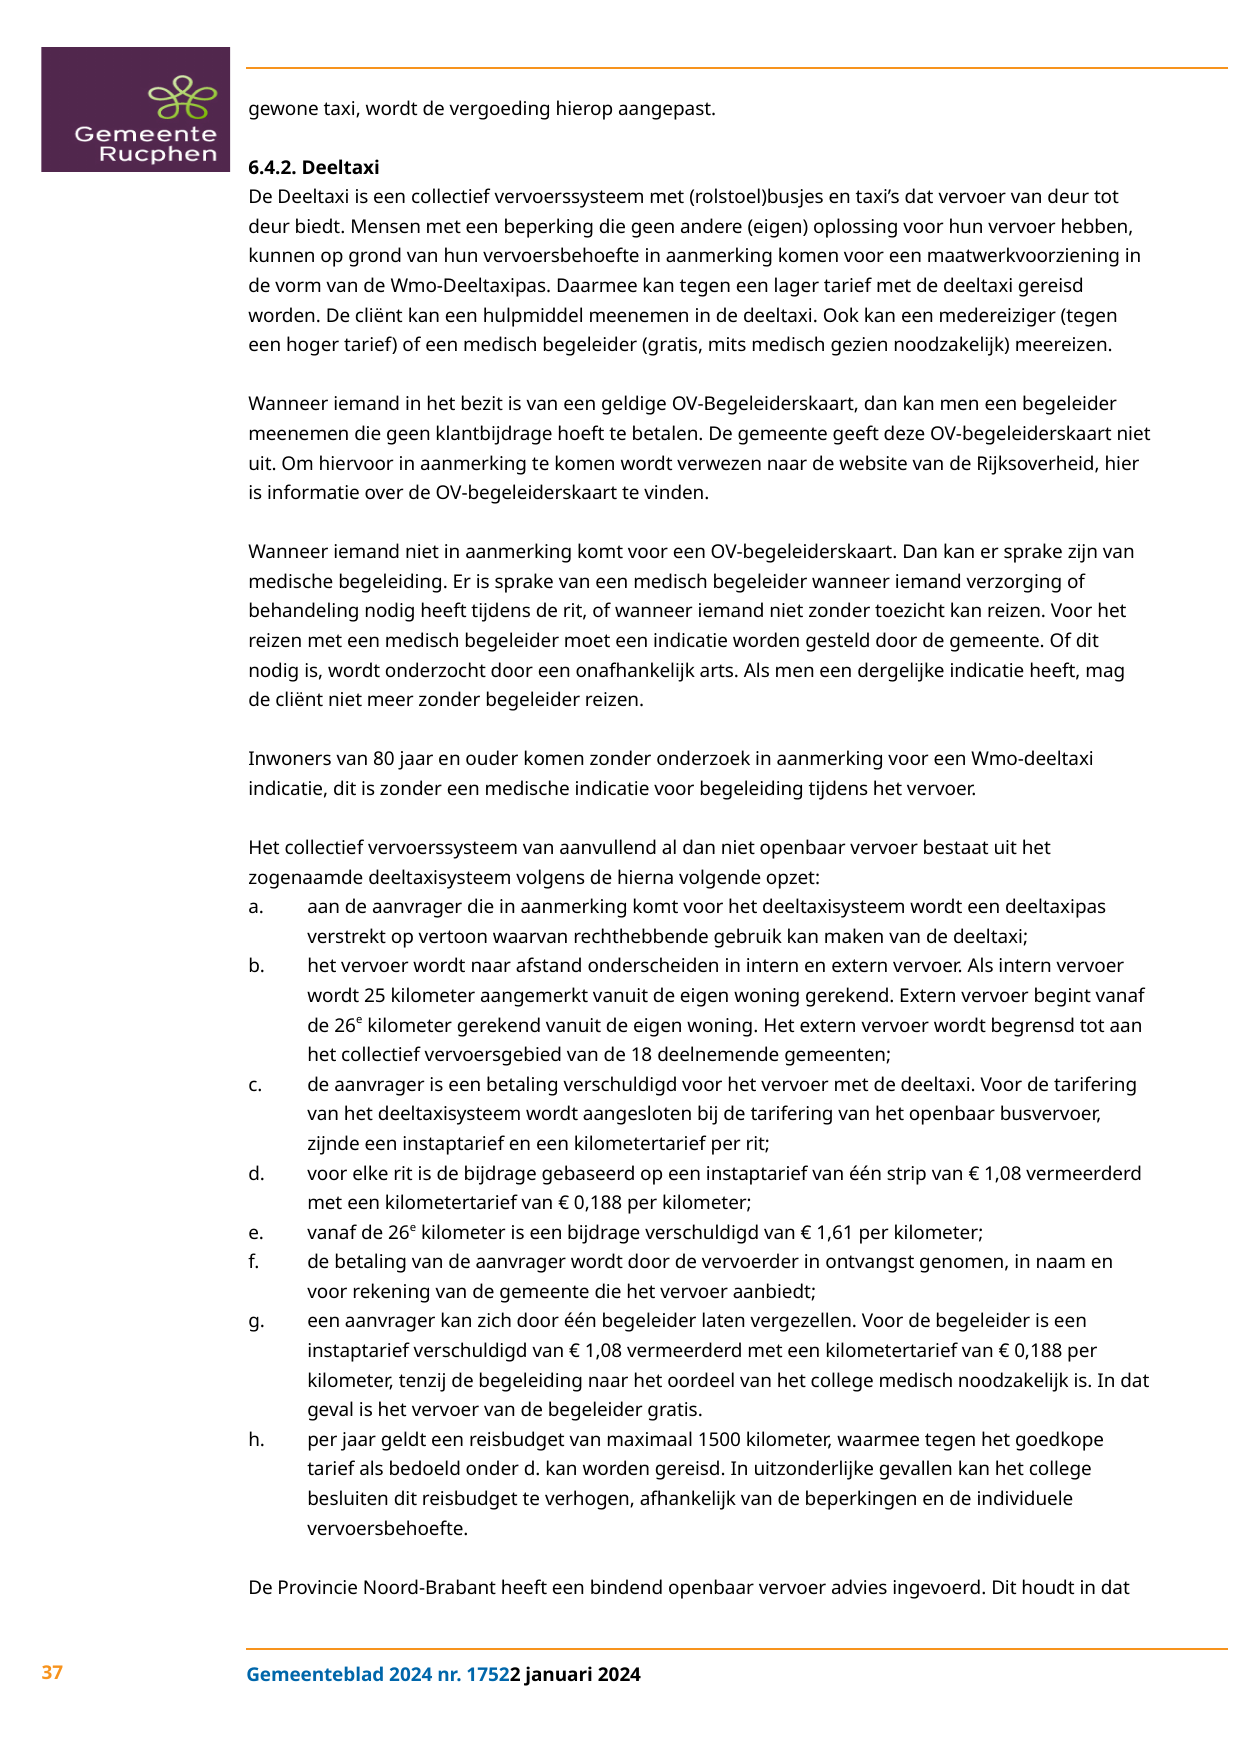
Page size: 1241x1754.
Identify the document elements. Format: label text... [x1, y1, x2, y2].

list de aanvrager is een betaling verschuldigd voor het vervoer met de deeltaxi. Voor de tarifering van het deeltaxisysteem wordt aangesloten bij de tarifering van het openbaar busvervoer, zijnde een instaptarief en een kilometertarief per rit; [248, 1071, 1152, 1156]
text De Provincie Noord-Brabant heeft een bindend openbaar vervoer advies ingevoerd. Dit houdt in dat [248, 1574, 1152, 1600]
list voor elke rit is de bijdrage gebaseerd op een instaptarief van één strip van € 1,08 vermeerderd met een kilometertarief van € 0,188 per kilometer; [248, 1160, 1152, 1215]
text Wanneer iemand in het bezit is van een geldige OV-Begeleiderskaart, dan kan men een begeleider meenemen die geen klantbijdrage hoeft te betalen. De gemeente geeft deze OV-begeleiderskaart niet uit. Om hiervoor in aanmerking te komen wordt verwezen naar de website van de Rijksoverheid, hier is informatie over de OV-begeleiderskaart te vinden. [248, 391, 1152, 505]
text De Deeltaxi is een collectief vervoerssysteem met (rolstoel)busjes en taxi’s dat vervoer van deur tot deur biedt. Mensen met een beperking die geen andere (eigen) oplossing voor hun vervoer hebben, kunnen op grond van hun vervoersbehoefte in aanmerking komen voor een maatwerkvoorziening in de vorm van de Wmo-Deeltaxipas. Daarmee kan tegen een lager tarief met de deeltaxi gereisd worden. De cliënt kan een hulpmiddel meenemen in de deeltaxi. Ook kan een medereiziger (tegen een hoger tarief) of een medisch begeleider (gratis, mits medisch gezien noodzakelijk) meereizen. [248, 183, 1152, 357]
list het vervoer wordt naar afstand onderscheiden in intern en extern vervoer. Als intern vervoer wordt 25 kilometer aangemerkt vanuit de eigen woning gerekend. Extern vervoer begint vanaf de 26e kilometer gerekend vanuit de eigen woning. Het extern vervoer wordt begrensd tot aan het collectief vervoersgebied van de 18 deelnemende gemeenten; [248, 953, 1152, 1067]
list aan de aanvrager die in aanmerking komt voor het deeltaxisysteem wordt een deeltaxipas verstrekt op vertoon waarvan rechthebbende gebruik kan maken van de deeltaxi; [248, 893, 1152, 949]
picture [41, 47, 231, 172]
list de betaling van de aanvrager wordt door de vervoerder in ontvangst genomen, in naam en voor rekening van de gemeente die het vervoer aanbiedt; [248, 1248, 1152, 1304]
text gewone taxi, wordt de vergoeding hierop aangepast. [248, 95, 1152, 121]
list per jaar geldt een reisbudget van maximaal 1500 kilometer, waarmee tegen het goedkope tarief als bedoeld onder d. kan worden gereisd. In uitzonderlijke gevallen kan het college besluiten dit reisbudget te verhogen, afhankelijk van de beperkingen en de individuele vervoersbehoefte. [248, 1426, 1152, 1541]
text 6.4.2. Deeltaxi [248, 154, 1152, 180]
list een aanvrager kan zich door één begeleider laten vergezellen. Voor de begeleider is een instaptarief verschuldigd van € 1,08 vermeerderd met een kilometertarief van € 0,188 per kilometer, tenzij de begeleiding naar het oordeel van het college medisch noodzakelijk is. In dat geval is het vervoer van de begeleider gratis. [248, 1308, 1152, 1422]
list vanaf de 26e kilometer is een bijdrage verschuldigd van € 1,61 per kilometer; [248, 1219, 1152, 1245]
text Het collectief vervoerssysteem van aanvullend al dan niet openbaar vervoer bestaat uit het zogenaamde deeltaxisysteem volgens de hierna volgende opzet: [248, 834, 1152, 890]
text Wanneer iemand niet in aanmerking komt voor een OV-begeleiderskaart. Dan kan er sprake zijn van medische begeleiding. Er is sprake van een medisch begeleider wanneer iemand verzorging of behandeling nodig heeft tijdens de rit, of wanneer iemand niet zonder toezicht kan reizen. Voor het reizen met een medisch begeleider moet een indicatie worden gesteld door de gemeente. Of dit nodig is, wordt onderzocht door een onafhankelijk arts. Als men een dergelijke indicatie heeft, mag de cliënt niet meer zonder begeleider reizen. [248, 538, 1152, 712]
text Inwoners van 80 jaar en ouder komen zonder onderzoek in aanmerking voor een Wmo-deeltaxi indicatie, dit is zonder een medische indicatie voor begeleiding tijdens het vervoer. [248, 746, 1152, 801]
